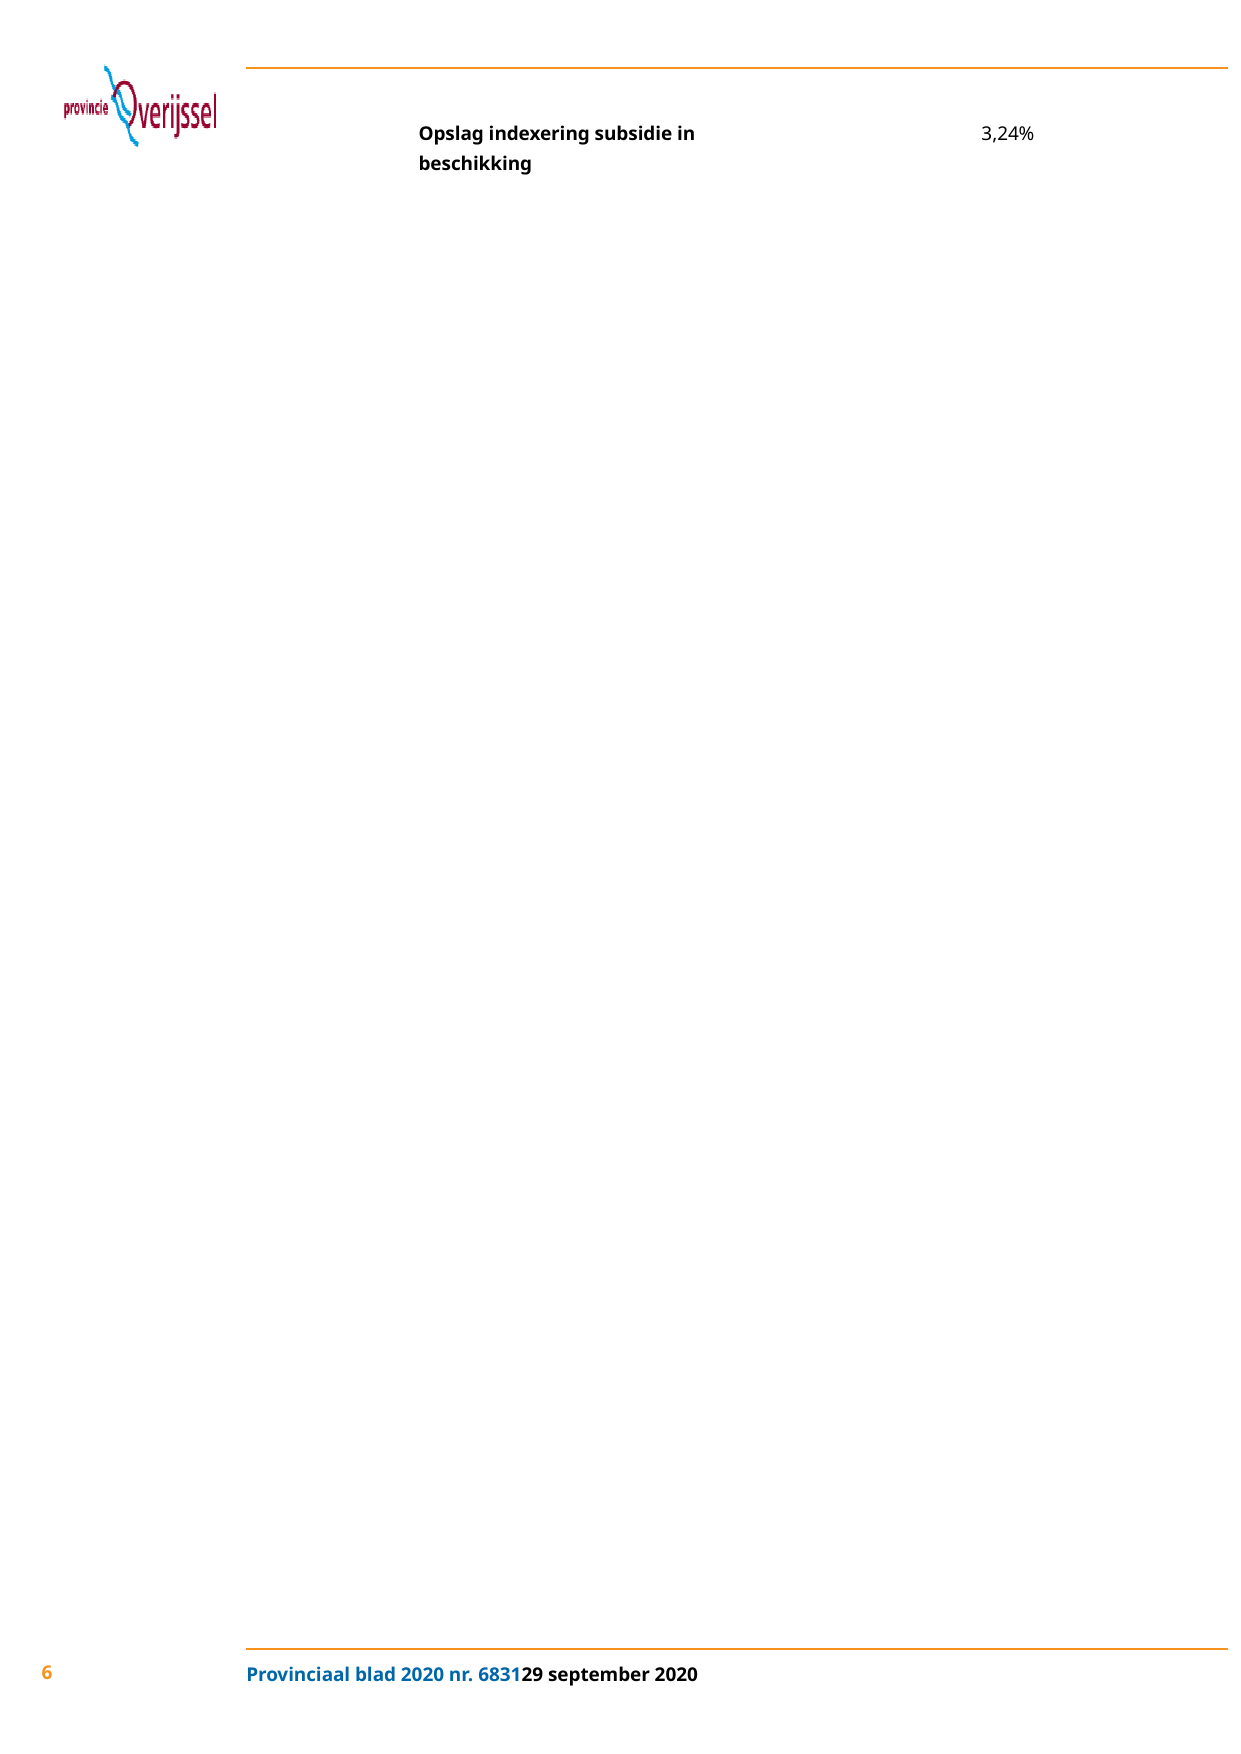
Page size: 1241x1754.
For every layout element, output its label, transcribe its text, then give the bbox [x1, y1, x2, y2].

table_cell 3,24% [981, 121, 1152, 176]
picture [41, 47, 231, 172]
table_cell [248, 121, 418, 176]
table_cell [248, 95, 418, 121]
table_cell [811, 95, 981, 121]
table_cell [811, 121, 981, 176]
table_cell [418, 95, 811, 121]
table_cell Opslag indexering subsidie in beschikking [418, 121, 811, 176]
table_cell [981, 95, 1152, 121]
